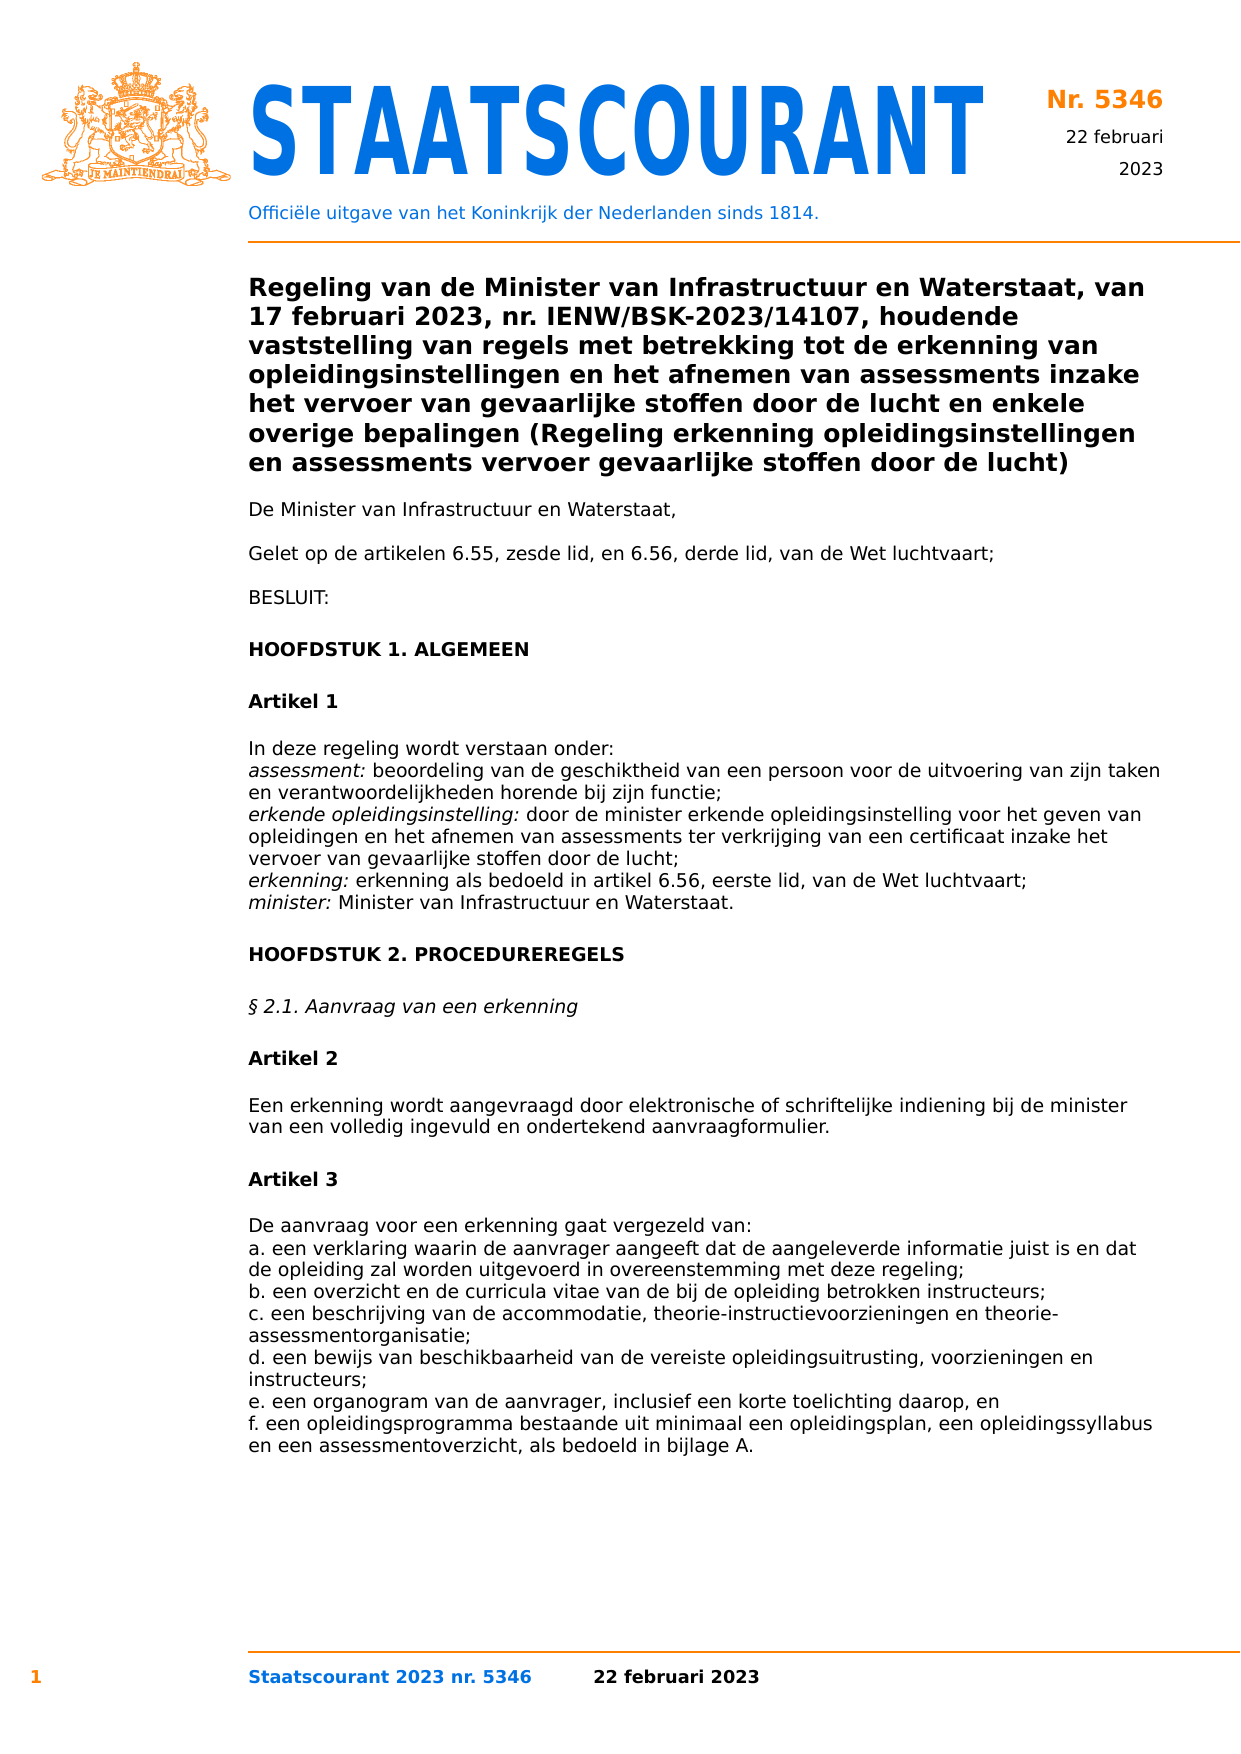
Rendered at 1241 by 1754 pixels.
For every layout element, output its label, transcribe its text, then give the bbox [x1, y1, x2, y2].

subtitle HOOFDSTUK 2. PROCEDUREREGELS [248, 943, 1163, 966]
subtitle Artikel 2 [248, 1047, 1163, 1069]
table_cell Officiële uitgave van het Koninkrijk der Nederlanden sinds 1814. [248, 203, 1240, 241]
subtitle § 2.1. Aanvraag van een erkenning [248, 996, 1163, 1017]
text Een erkenning wordt aangevraagd door elektronische of schriftelijke indiening bij de minister van een volledig ingevuld en ondertekend aanvraagformulier. [248, 1094, 1163, 1138]
text assessment: beoordeling van de geschiktheid van een persoon voor de uitvoering van zijn taken en verantwoordelijkheden horende bij zijn functie; [248, 760, 1163, 804]
table_cell 2023 [998, 153, 1240, 203]
subtitle Regeling van de Minister van Infrastructuur en Waterstaat, van 17 februari 2023, nr. IENW/BSK-2023/14107, houdende vaststelling van regels met betrekking tot de erkenning van opleidingsinstellingen en het afnemen van assessments inzake het vervoer van gevaarlijke stoffen door de lucht en enkele overige bepalingen (Regeling erkenning opleidingsinstellingen en assessments vervoer gevaarlijke stoffen door de lucht) [248, 273, 1163, 477]
table_cell 22 februari [998, 121, 1240, 153]
text d. een bewijs van beschikbaarheid van de vereiste opleidingsuitrusting, voorzieningen en instructeurs; [248, 1347, 1163, 1391]
text minister: Minister van Infrastructuur en Waterstaat. [248, 892, 1163, 913]
text a. een verklaring waarin de aanvrager aangeeft dat de aangeleverde informatie juist is en dat de opleiding zal worden uitgevoerd in overeenstemming met deze regeling; [248, 1237, 1163, 1281]
text In deze regeling wordt verstaan onder: [248, 738, 1163, 760]
subtitle Artikel 3 [248, 1168, 1163, 1190]
table_header [25, 62, 248, 241]
table_header Nr. 5346 [998, 62, 1240, 121]
table_header STAATSCOURANT [248, 62, 998, 203]
text erkenning: erkenning als bedoeld in artikel 6.56, eerste lid, van de Wet luchtvaart; [248, 869, 1163, 892]
text e. een organogram van de aanvrager, inclusief een korte toelichting daarop, en [248, 1391, 1163, 1413]
text De aanvraag voor een erkenning gaat vergezeld van: [248, 1215, 1163, 1237]
text Gelet op de artikelen 6.55, zesde lid, en 6.56, derde lid, van de Wet luchtvaart; [248, 543, 1163, 565]
text b. een overzicht en de curricula vitae van de bij de opleiding betrokken instructeurs; [248, 1281, 1163, 1303]
text BESLUIT: [248, 587, 1163, 609]
picture [41, 62, 231, 186]
text f. een opleidingsprogramma bestaande uit minimaal een opleidingsplan, een opleidingssyllabus en een assessmentoverzicht, als bedoeld in bijlage A. [248, 1413, 1163, 1457]
text c. een beschrijving van de accommodatie, theorie-instructievoorzieningen en theorie-assessmentorganisatie; [248, 1303, 1163, 1347]
subtitle Artikel 1 [248, 691, 1163, 713]
subtitle HOOFDSTUK 1. ALGEMEEN [248, 639, 1163, 661]
text erkende opleidingsinstelling: door de minister erkende opleidingsinstelling voor het geven van opleidingen en het afnemen van assessments ter verkrijging van een certificaat inzake het vervoer van gevaarlijke stoffen door de lucht; [248, 804, 1163, 869]
text De Minister van Infrastructuur en Waterstaat, [248, 499, 1163, 521]
